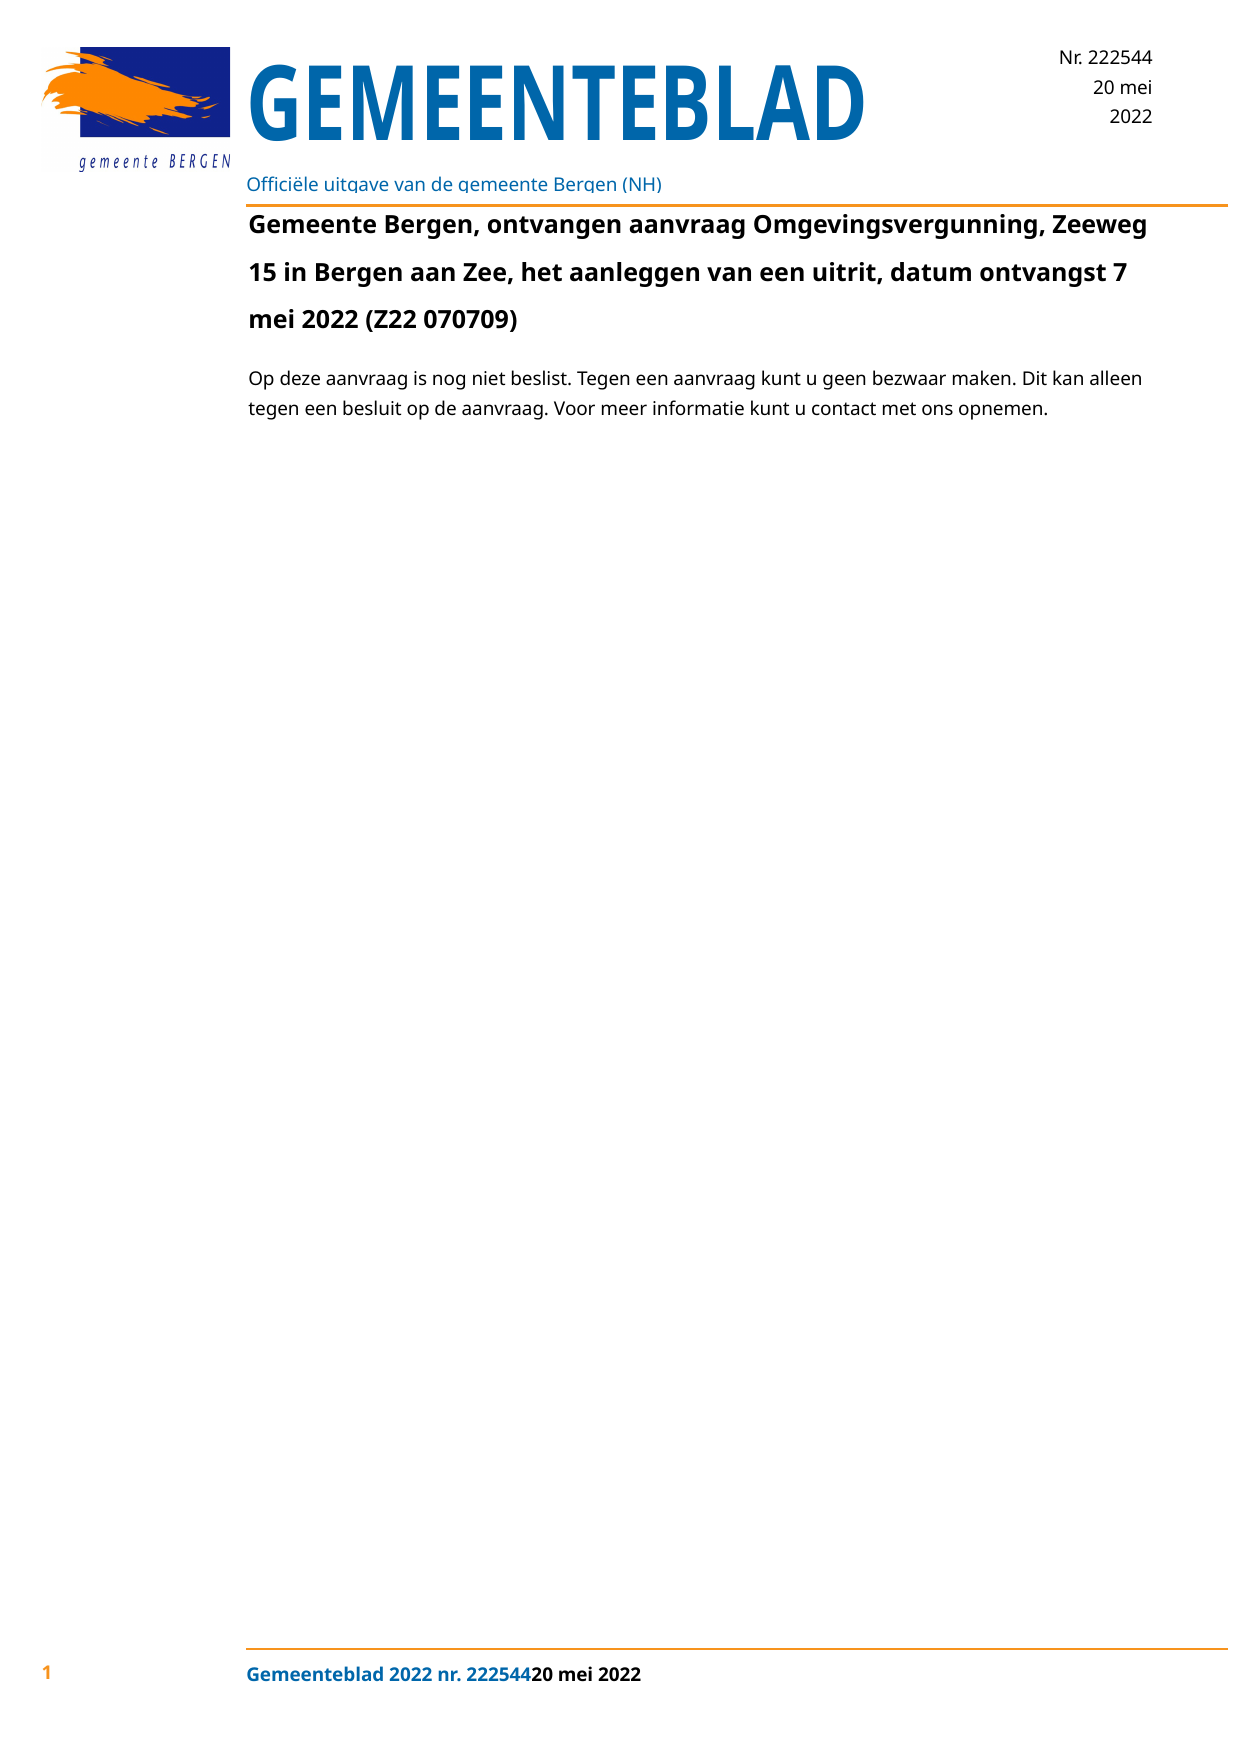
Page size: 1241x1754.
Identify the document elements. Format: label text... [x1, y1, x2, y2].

picture [41, 47, 231, 172]
text Gemeente Bergen, ontvangen aanvraag Omgevingsvergunning, Zeeweg 15 in Bergen aan Zee, het aanleggen van een uitrit, datum ontvangst 7 mei 2022 (Z22 070709) [248, 207, 1152, 336]
text Op deze aanvraag is nog niet beslist. Tegen een aanvraag kunt u geen bezwaar maken. Dit kan alleen tegen een besluit op de aanvraag. Voor meer informatie kunt u contact met ons opnemen. [248, 366, 1152, 421]
